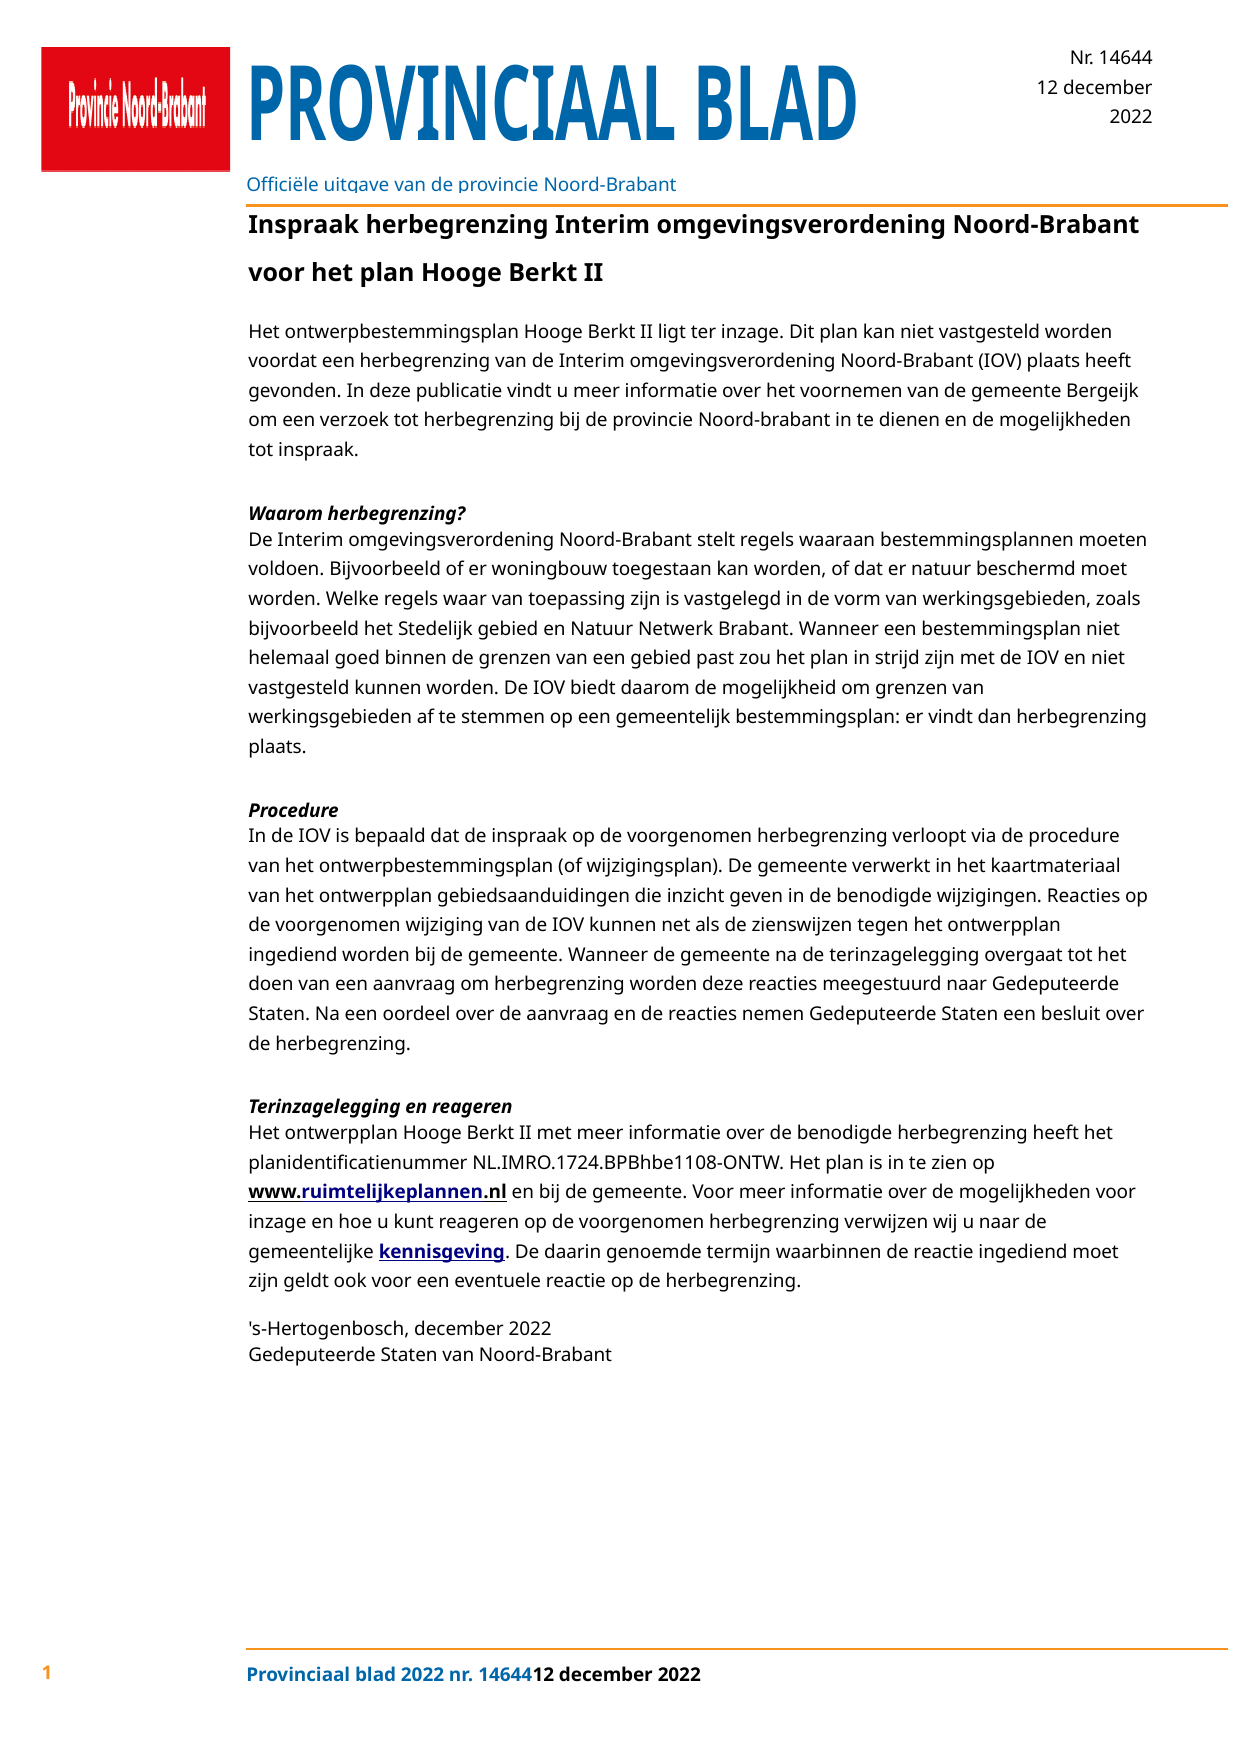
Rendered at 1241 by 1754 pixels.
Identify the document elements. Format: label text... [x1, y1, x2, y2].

text Het ontwerpbestemmingsplan Hooge Berkt II ligt ter inzage. Dit plan kan niet vastgesteld worden voordat een herbegrenzing van de Interim omgevingsverordening Noord-Brabant (IOV) plaats heeft gevonden. In deze publicatie vindt u meer informatie over het voornemen van de gemeente Bergeijk om een verzoek tot herbegrenzing bij de provincie Noord-brabant in te dienen en de mogelijkheden tot inspraak. [248, 318, 1152, 462]
text Het ontwerpplan Hooge Berkt II met meer informatie over de benodigde herbegrenzing heeft het planidentificatienummer NL.IMRO.1724.BPBhbe1108-ONTW. Het plan is in te zien op www.ruimtelijkeplannen.nl en bij de gemeente. Voor meer informatie over de mogelijkheden voor inzage en hoe u kunt reageren op de voorgenomen herbegrenzing verwijzen wij u naar de gemeentelijke kennisgeving. De daarin genoemde termijn waarbinnen de reactie ingediend moet zijn geldt ook voor een eventuele reactie op de herbegrenzing. [248, 1119, 1152, 1293]
picture [41, 47, 231, 172]
text Waarom herbegrenzing? [248, 500, 1152, 526]
text Gedeputeerde Staten van Noord-Brabant [248, 1341, 1152, 1367]
text 's-Hertogenbosch, december 2022 [248, 1315, 1152, 1341]
text Procedure [248, 797, 1152, 823]
text De Interim omgevingsverordening Noord-Brabant stelt regels waaraan bestemmingsplannen moeten voldoen. Bijvoorbeeld of er woningbouw toegestaan kan worden, of dat er natuur beschermd moet worden. Welke regels waar van toepassing zijn is vastgelegd in de vorm van werkingsgebieden, zoals bijvoorbeeld het Stedelijk gebied en Natuur Netwerk Brabant. Wanneer een bestemmingsplan niet helemaal goed binnen de grenzen van een gebied past zou het plan in strijd zijn met de IOV en niet vastgesteld kunnen worden. De IOV biedt daarom de mogelijkheid om grenzen van werkingsgebieden af te stemmen op een gemeentelijk bestemmingsplan: er vindt dan herbegrenzing plaats. [248, 526, 1152, 759]
text Inspraak herbegrenzing Interim omgevingsverordening Noord-Brabant voor het plan Hooge Berkt II [248, 207, 1152, 288]
text In de IOV is bepaald dat de inspraak op de voorgenomen herbegrenzing verloopt via de procedure van het ontwerpbestemmingsplan (of wijzigingsplan). De gemeente verwerkt in het kaartmateriaal van het ontwerpplan gebiedsaanduidingen die inzicht geven in de benodigde wijzigingen. Reacties op de voorgenomen wijziging van de IOV kunnen net als de zienswijzen tegen het ontwerpplan ingediend worden bij de gemeente. Wanneer de gemeente na de terinzagelegging overgaat tot het doen van een aanvraag om herbegrenzing worden deze reacties meegestuurd naar Gedeputeerde Staten. Na een oordeel over de aanvraag en de reacties nemen Gedeputeerde Staten een besluit over de herbegrenzing. [248, 823, 1152, 1056]
text Terinzagelegging en reageren [248, 1094, 1152, 1119]
